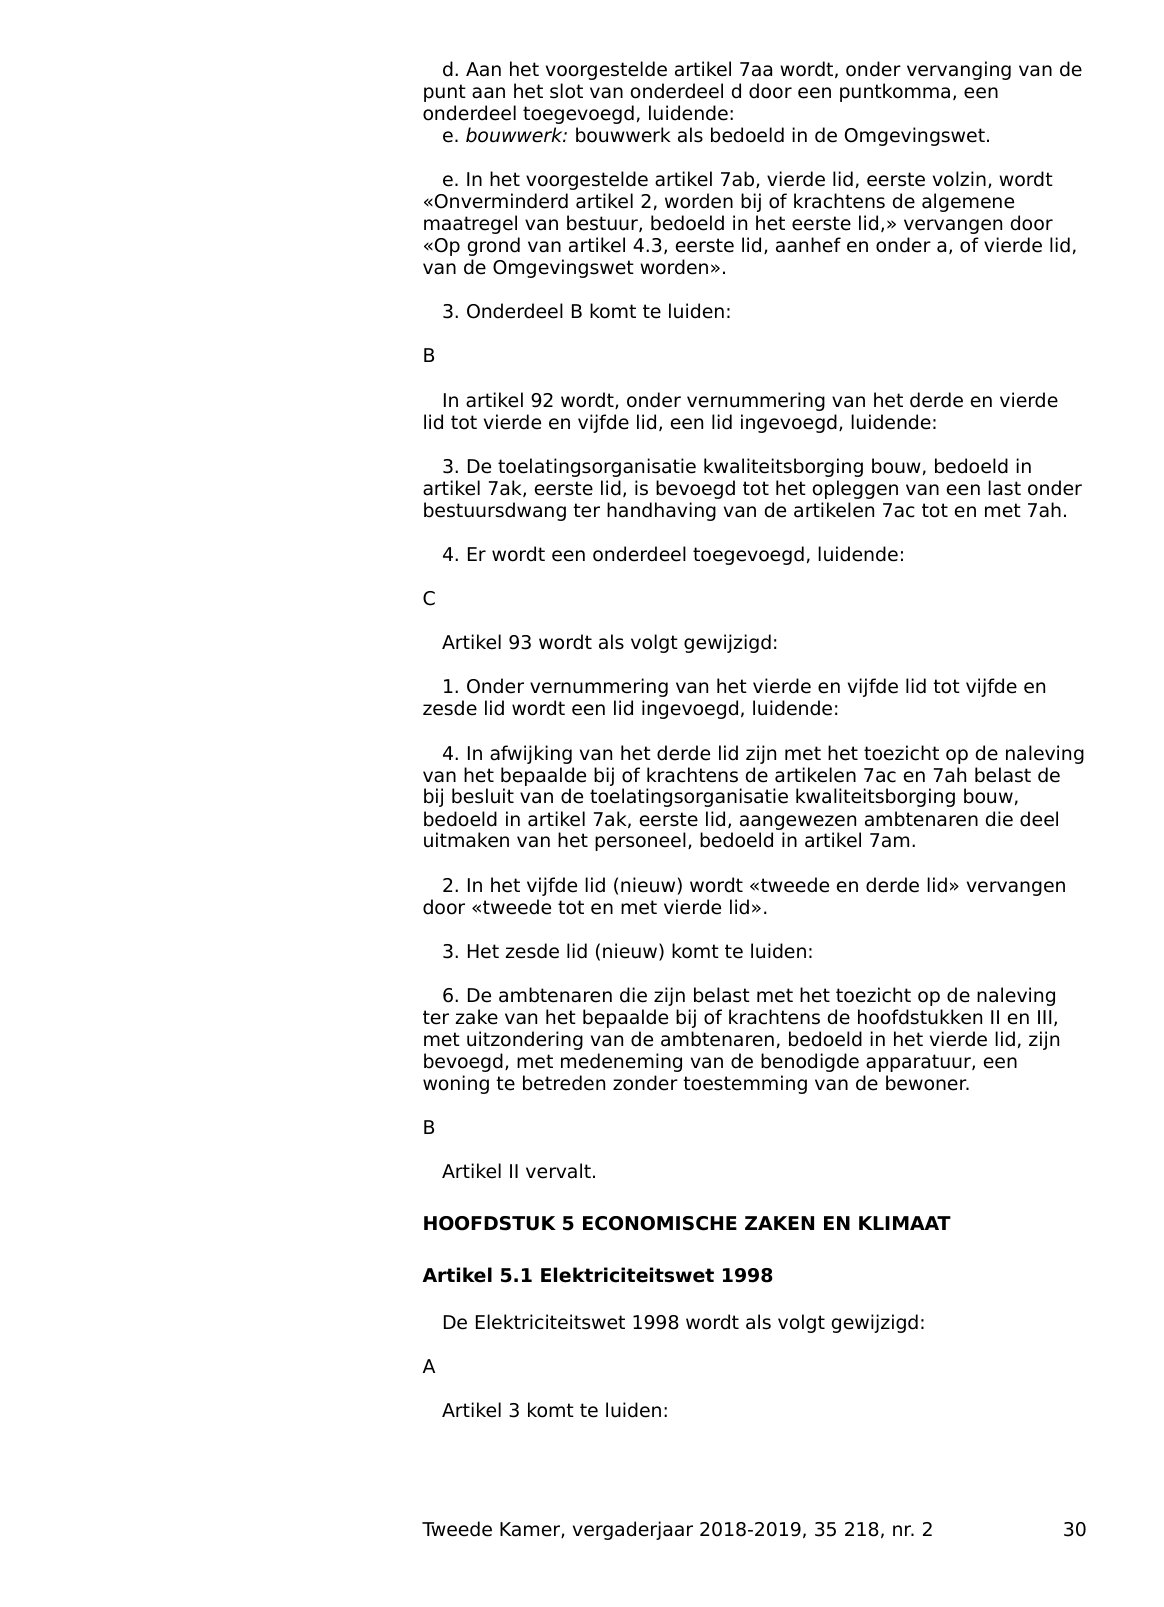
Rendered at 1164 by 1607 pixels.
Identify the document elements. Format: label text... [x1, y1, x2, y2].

text 3. Onderdeel B komt te luiden: [422, 301, 1087, 323]
text 3. De toelatingsorganisatie kwaliteitsborging bouw, bedoeld in artikel 7ak, eerste lid, is bevoegd tot het opleggen van een last onder bestuursdwang ter handhaving van de artikelen 7ac tot en met 7ah. [422, 456, 1087, 522]
text d. Aan het voorgestelde artikel 7aa wordt, onder vervanging van de punt aan het slot van onderdeel d door een puntkomma, een onderdeel toegevoegd, luidende: [422, 59, 1087, 125]
text C [422, 588, 1087, 610]
text 3. Het zesde lid (nieuw) komt te luiden: [422, 941, 1087, 963]
text De Elektriciteitswet 1998 wordt als volgt gewijzigd: [422, 1312, 1087, 1334]
subtitle HOOFDSTUK 5 ECONOMISCHE ZAKEN EN KLIMAAT [422, 1213, 1087, 1235]
text 2. In het vijfde lid (nieuw) wordt «tweede en derde lid» vervangen door «tweede tot en met vierde lid». [422, 874, 1087, 918]
text Artikel II vervalt. [422, 1161, 1087, 1183]
text Artikel 3 komt te luiden: [422, 1400, 1087, 1422]
text 6. De ambtenaren die zijn belast met het toezicht op de naleving ter zake van het bepaalde bij of krachtens de hoofdstukken II en III, met uitzondering van de ambtenaren, bedoeld in het vierde lid, zijn bevoegd, met medeneming van de benodigde apparatuur, een woning te betreden zonder toestemming van de bewoner. [422, 985, 1087, 1095]
text e. In het voorgestelde artikel 7ab, vierde lid, eerste volzin, wordt «Onverminderd artikel 2, worden bij of krachtens de algemene maatregel van bestuur, bedoeld in het eerste lid,» vervangen door «Op grond van artikel 4.3, eerste lid, aanhef en onder a, of vierde lid, van de Omgevingswet worden». [422, 169, 1087, 279]
subtitle Artikel 5.1 Elektriciteitswet 1998 [422, 1265, 1087, 1287]
text A [422, 1356, 1087, 1378]
text In artikel 92 wordt, onder vernummering van het derde en vierde lid tot vierde en vijfde lid, een lid ingevoegd, luidende: [422, 389, 1087, 433]
text 4. Er wordt een onderdeel toegevoegd, luidende: [422, 544, 1087, 566]
text Artikel 93 wordt als volgt gewijzigd: [422, 632, 1087, 654]
text B [422, 345, 1087, 367]
text 1. Onder vernummering van het vierde en vijfde lid tot vijfde en zesde lid wordt een lid ingevoegd, luidende: [422, 676, 1087, 720]
text e. bouwwerk: bouwwerk als bedoeld in de Omgevingswet. [422, 125, 1087, 147]
text B [422, 1117, 1087, 1139]
text 4. In afwijking van het derde lid zijn met het toezicht op de naleving van het bepaalde bij of krachtens de artikelen 7ac en 7ah belast de bij besluit van de toelatingsorganisatie kwaliteitsborging bouw, bedoeld in artikel 7ak, eerste lid, aangewezen ambtenaren die deel uitmaken van het personeel, bedoeld in artikel 7am. [422, 742, 1087, 852]
